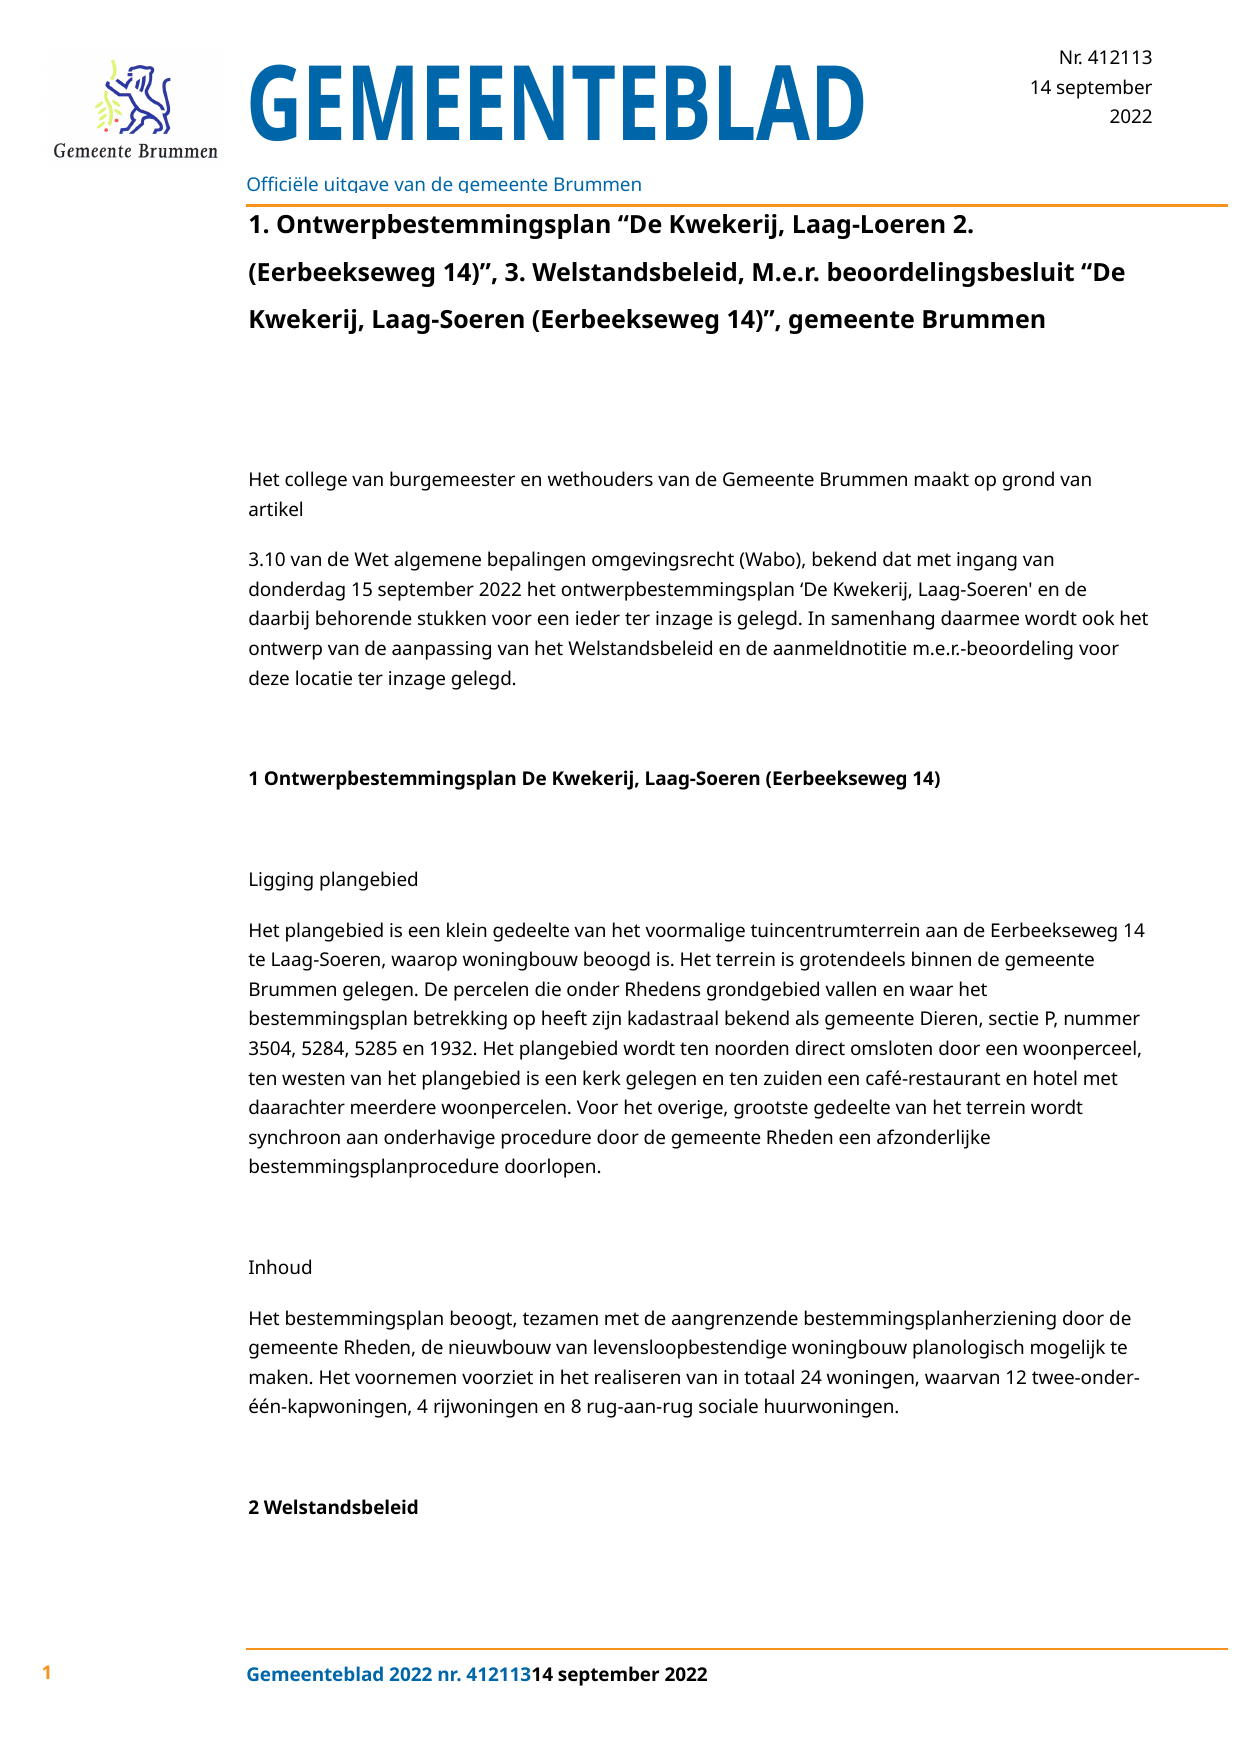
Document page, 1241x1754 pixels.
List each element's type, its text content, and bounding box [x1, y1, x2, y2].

text Het college van burgemeester en wethouders van de Gemeente Brummen maakt op grond van artikel [248, 466, 1152, 522]
text 2 Welstandsbeleid [248, 1494, 1152, 1520]
text Ligging plangebied [248, 866, 1152, 892]
text Het plangebied is een klein gedeelte van het voormalige tuincentrumterrein aan de Eerbeekseweg 14 te Laag-Soeren, waarop woningbouw beoogd is. Het terrein is grotendeels binnen de gemeente Brummen gelegen. De percelen die onder Rhedens grondgebied vallen en waar het bestemmingsplan betrekking op heeft zijn kadastraal bekend als gemeente Dieren, sectie P, nummer 3504, 5284, 5285 en 1932. Het plangebied wordt ten noorden direct omsloten door een woonperceel, ten westen van het plangebied is een kerk gelegen en ten zuiden een café-restaurant en hotel met daarachter meerdere woonpercelen. Voor het overige, grootste gedeelte van het terrein wordt synchroon aan onderhavige procedure door de gemeente Rheden een afzonderlijke bestemmingsplanprocedure doorlopen. [248, 917, 1152, 1179]
picture [41, 47, 231, 172]
text 1. Ontwerpbestemmingsplan “De Kwekerij, Laag-Loeren 2. (Eerbeekseweg 14)”, 3. Welstandsbeleid, M.e.r. beoordelingsbesluit “De Kwekerij, Laag-Soeren (Eerbeekseweg 14)”, gemeente Brummen [248, 207, 1152, 336]
text 3.10 van de Wet algemene bepalingen omgevingsrecht (Wabo), bekend dat met ingang van donderdag 15 september 2022 het ontwerpbestemmingsplan ‘De Kwekerij, Laag-Soeren' en de daarbij behorende stukken voor een ieder ter inzage is gelegd. In samenhang daarmee wordt ook het ontwerp van de aanpassing van het Welstandsbeleid en de aanmeldnotitie m.e.r.-beoordeling voor deze locatie ter inzage gelegd. [248, 546, 1152, 690]
text Inhoud [248, 1254, 1152, 1280]
text 1 Ontwerpbestemmingsplan De Kwekerij, Laag-Soeren (Eerbeekseweg 14) [248, 766, 1152, 791]
text Het bestemmingsplan beoogt, tezamen met de aangrenzende bestemmingsplanherziening door de gemeente Rheden, de nieuwbouw van levensloopbestendige woningbouw planologisch mogelijk te maken. Het voornemen voorziet in het realiseren van in totaal 24 woningen, waarvan 12 twee-onder-één-kapwoningen, 4 rijwoningen en 8 rug-aan-rug sociale huurwoningen. [248, 1305, 1152, 1419]
